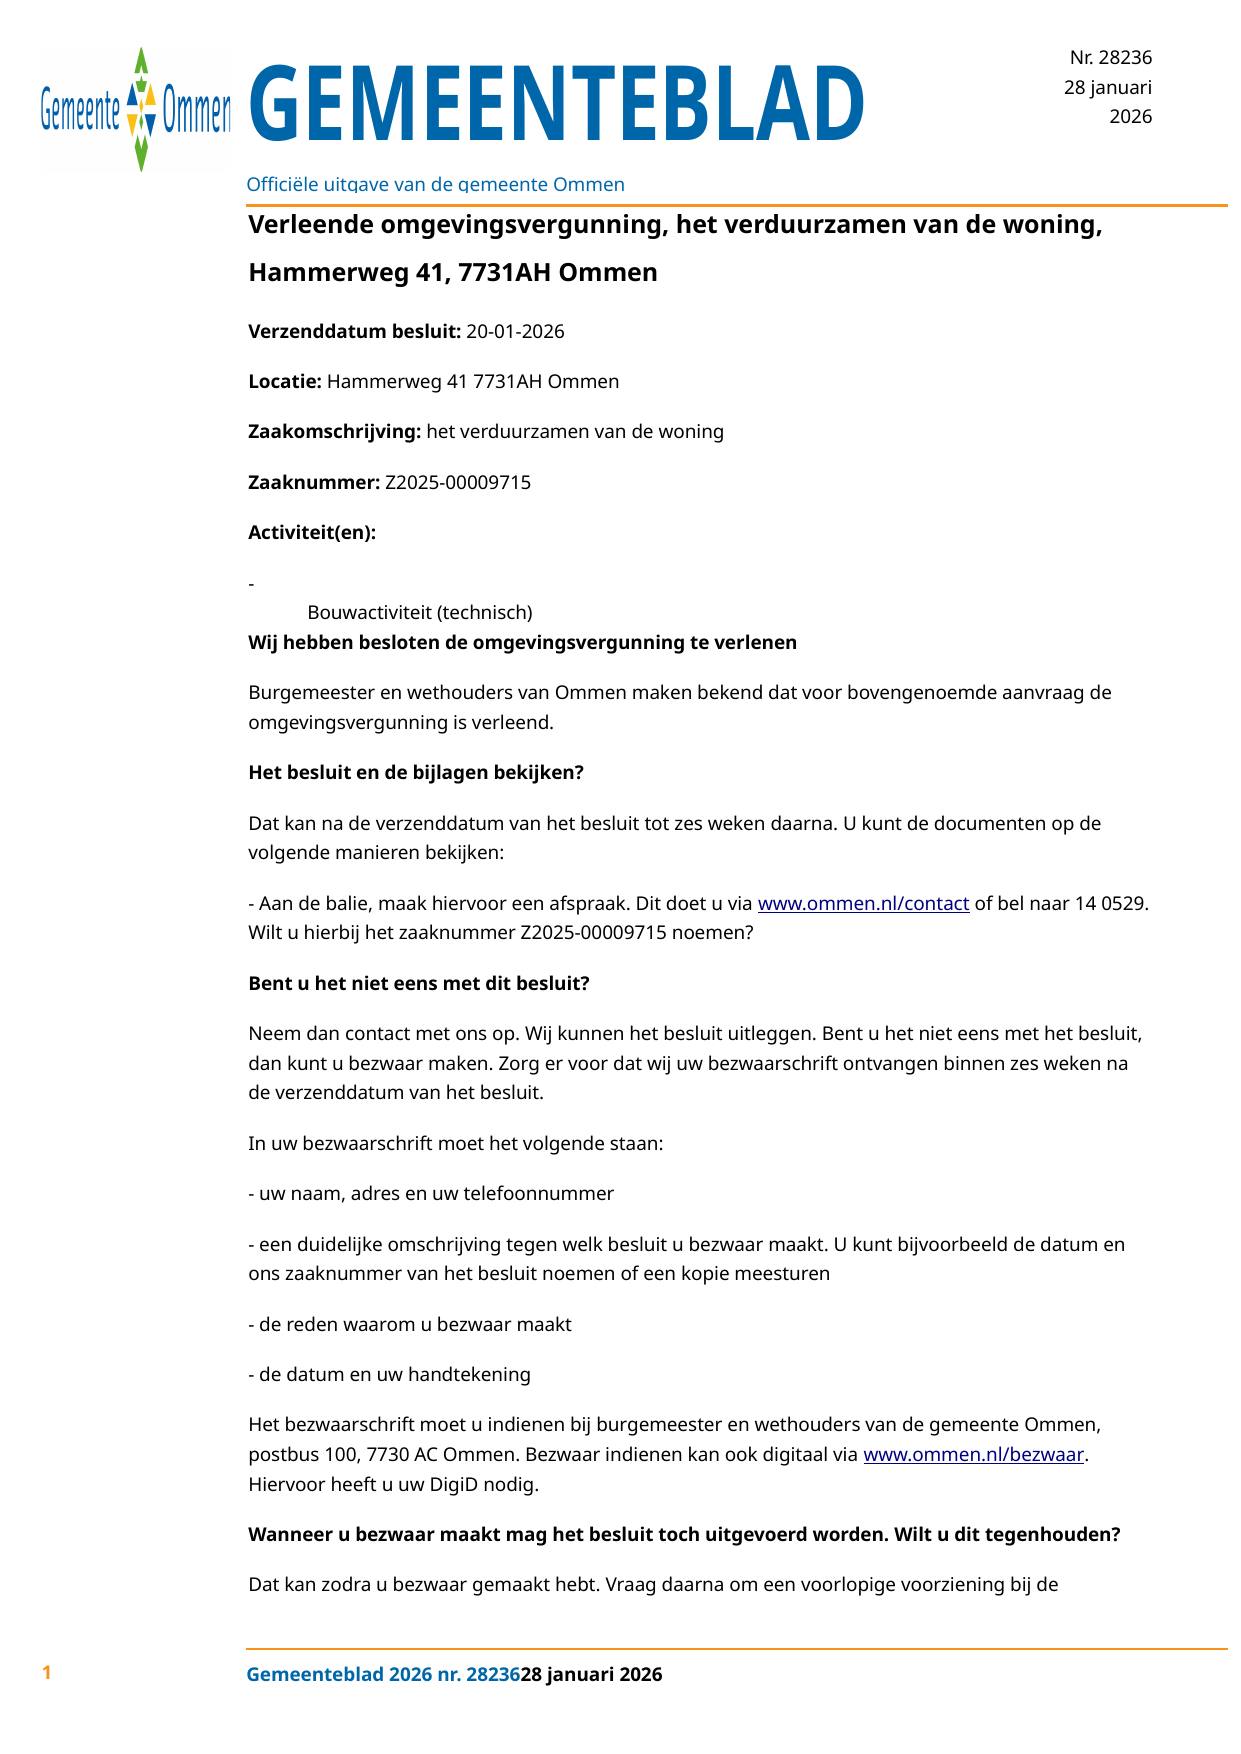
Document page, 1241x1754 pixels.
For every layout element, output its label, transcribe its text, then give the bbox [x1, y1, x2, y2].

text Zaaknummer: Z2025-00009715 [248, 469, 1152, 495]
text Het besluit en de bijlagen bekijken? [248, 759, 1152, 785]
picture [41, 47, 231, 172]
text Het bezwaarschrift moet u indienen bij burgemeester en wethouders van de gemeente Ommen, postbus 100, 7730 AC Ommen. Bezwaar indienen kan ook digitaal via www.ommen.nl/bezwaar. Hiervoor heeft u uw DigiD nodig. [248, 1412, 1152, 1497]
text Wanneer u bezwaar maakt mag het besluit toch uitgevoerd worden. Wilt u dit tegenhouden? [248, 1521, 1152, 1547]
text - de reden waarom u bezwaar maakt [248, 1311, 1152, 1337]
text - uw naam, adres en uw telefoonnummer [248, 1180, 1152, 1206]
text Bent u het niet eens met dit besluit? [248, 970, 1152, 996]
text In uw bezwaarschrift moet het volgende staan: [248, 1130, 1152, 1156]
text Activiteit(en): [248, 519, 1152, 545]
text - Aan de balie, maak hiervoor een afspraak. Dit doet u via www.ommen.nl/contact of bel naar 14 0529. Wilt u hierbij het zaaknummer Z2025-00009715 noemen? [248, 890, 1152, 945]
text Dat kan zodra u bezwaar gemaakt hebt. Vraag daarna om een voorlopige voorziening bij de [248, 1572, 1152, 1597]
text Verzenddatum besluit: 20-01-2026 [248, 318, 1152, 344]
text Burgemeester en wethouders van Ommen maken bekend dat voor bovengenoemde aanvraag de omgevingsvergunning is verleend. [248, 679, 1152, 735]
text Dat kan na de verzenddatum van het besluit tot zes weken daarna. U kunt de documenten op de volgende manieren bekijken: [248, 810, 1152, 865]
list Bouwactiviteit (technisch) [248, 599, 1152, 625]
text - een duidelijke omschrijving tegen welk besluit u bezwaar maakt. U kunt bijvoorbeeld de datum en ons zaaknummer van het besluit noemen of een kopie meesturen [248, 1231, 1152, 1286]
text Zaakomschrijving: het verduurzamen van de woning [248, 419, 1152, 444]
text Wij hebben besloten de omgevingsvergunning te verlenen [248, 629, 1152, 655]
text - de datum en uw handtekening [248, 1361, 1152, 1387]
text Neem dan contact met ons op. Wij kunnen het besluit uitleggen. Bent u het niet eens met het besluit, dan kunt u bezwaar maken. Zorg er voor dat wij uw bezwaarschrift ontvangen binnen zes weken na de verzenddatum van het besluit. [248, 1020, 1152, 1105]
text Verleende omgevingsvergunning, het verduurzamen van de woning, Hammerweg 41, 7731AH Ommen [248, 207, 1152, 288]
text Locatie: Hammerweg 41 7731AH Ommen [248, 368, 1152, 394]
